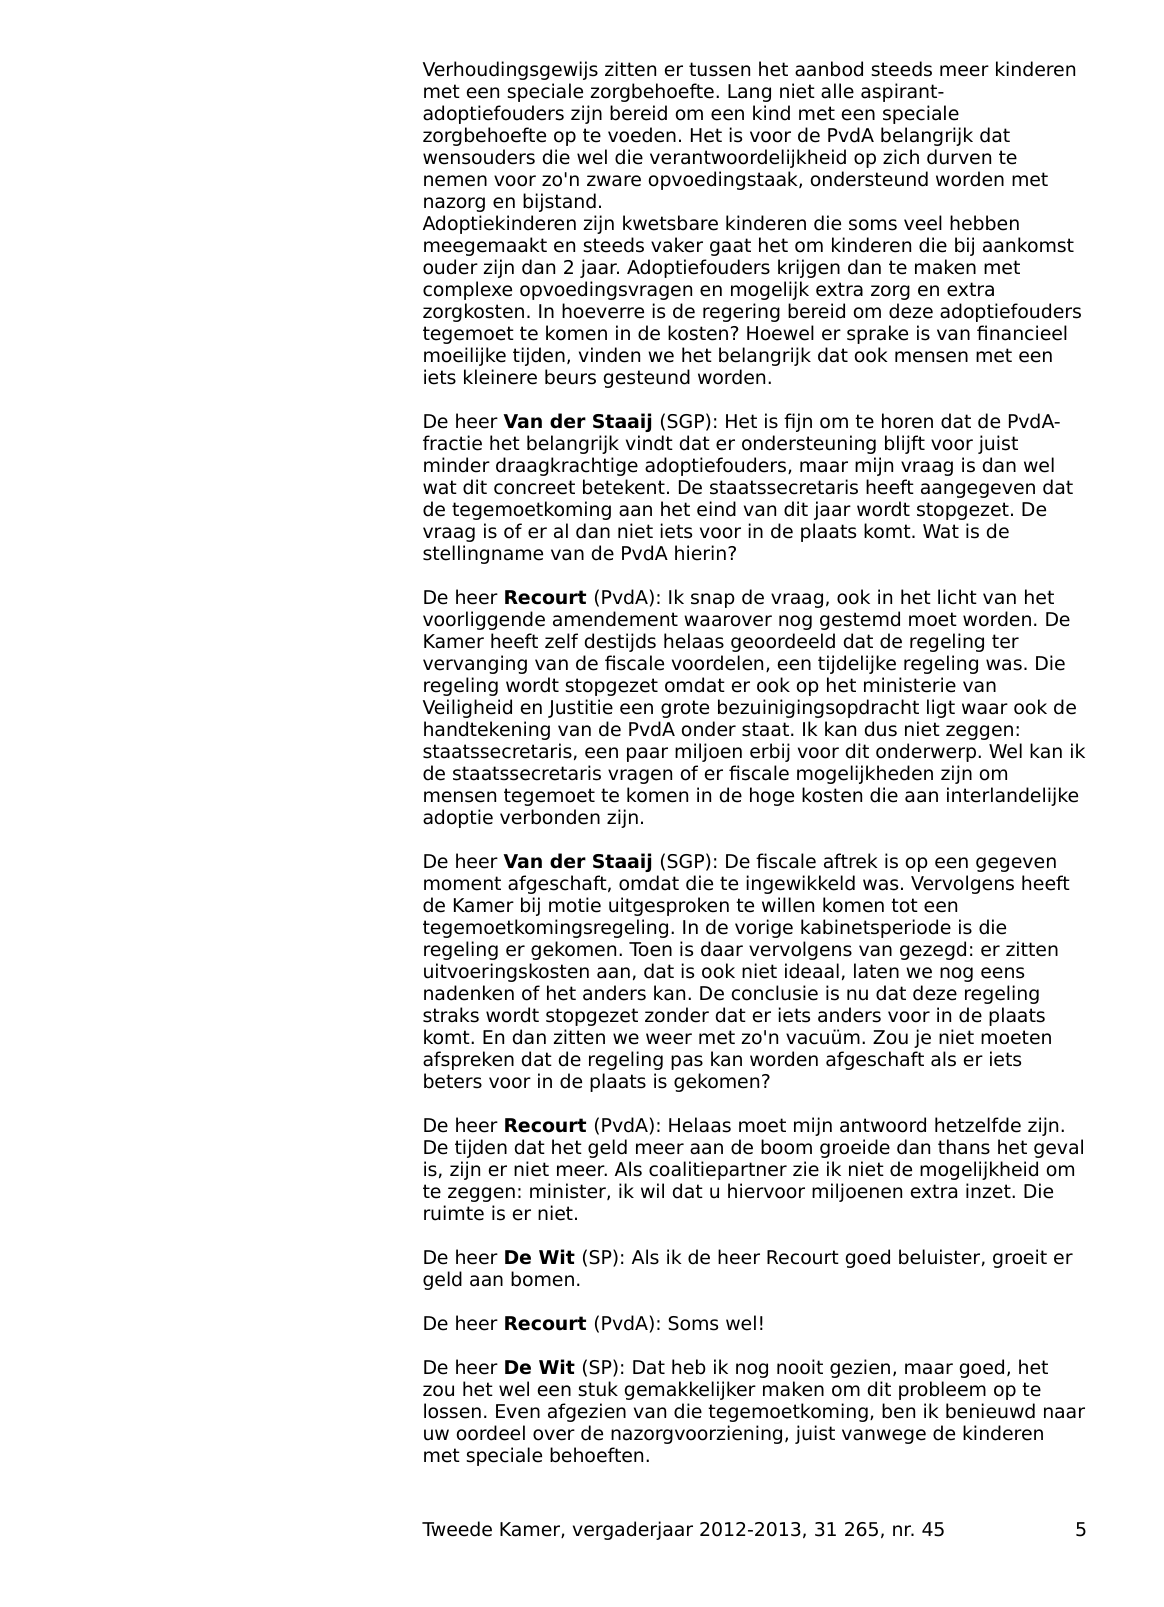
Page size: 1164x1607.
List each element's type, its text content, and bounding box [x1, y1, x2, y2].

text De heer Recourt (PvdA): Ik snap de vraag, ook in het licht van het voorliggende amendement waarover nog gestemd moet worden. De Kamer heeft zelf destijds helaas geoordeeld dat de regeling ter vervanging van de fiscale voordelen, een tijdelijke regeling was. Die regeling wordt stopgezet omdat er ook op het ministerie van Veiligheid en Justitie een grote bezuinigingsopdracht ligt waar ook de handtekening van de PvdA onder staat. Ik kan dus niet zeggen: staatssecretaris, een paar miljoen erbij voor dit onderwerp. Wel kan ik de staatssecretaris vragen of er fiscale mogelijkheden zijn om mensen tegemoet te komen in de hoge kosten die aan interlandelijke adoptie verbonden zijn. [422, 587, 1087, 829]
text De heer Van der Staaij (SGP): De fiscale aftrek is op een gegeven moment afgeschaft, omdat die te ingewikkeld was. Vervolgens heeft de Kamer bij motie uitgesproken te willen komen tot een tegemoetkomingsregeling. In de vorige kabinetsperiode is die regeling er gekomen. Toen is daar vervolgens van gezegd: er zitten uitvoeringskosten aan, dat is ook niet ideaal, laten we nog eens nadenken of het anders kan. De conclusie is nu dat deze regeling straks wordt stopgezet zonder dat er iets anders voor in de plaats komt. En dan zitten we weer met zo'n vacuüm. Zou je niet moeten afspreken dat de regeling pas kan worden afgeschaft als er iets beters voor in de plaats is gekomen? [422, 851, 1087, 1093]
text De heer Recourt (PvdA): Soms wel! [422, 1313, 1087, 1335]
text De heer Recourt (PvdA): Helaas moet mijn antwoord hetzelfde zijn. De tijden dat het geld meer aan de boom groeide dan thans het geval is, zijn er niet meer. Als coalitiepartner zie ik niet de mogelijkheid om te zeggen: minister, ik wil dat u hiervoor miljoenen extra inzet. Die ruimte is er niet. [422, 1115, 1087, 1225]
text De heer Van der Staaij (SGP): Het is fijn om te horen dat de PvdA-fractie het belangrijk vindt dat er ondersteuning blijft voor juist minder draagkrachtige adoptiefouders, maar mijn vraag is dan wel wat dit concreet betekent. De staatssecretaris heeft aangegeven dat de tegemoetkoming aan het eind van dit jaar wordt stopgezet. De vraag is of er al dan niet iets voor in de plaats komt. Wat is de stellingname van de PvdA hierin? [422, 411, 1087, 565]
text Verhoudingsgewijs zitten er tussen het aanbod steeds meer kinderen met een speciale zorgbehoefte. Lang niet alle aspirant-adoptiefouders zijn bereid om een kind met een speciale zorgbehoefte op te voeden. Het is voor de PvdA belangrijk dat wensouders die wel die verantwoordelijkheid op zich durven te nemen voor zo'n zware opvoedingstaak, ondersteund worden met nazorg en bijstand. [422, 59, 1087, 213]
text De heer De Wit (SP): Als ik de heer Recourt goed beluister, groeit er geld aan bomen. [422, 1247, 1087, 1291]
text De heer De Wit (SP): Dat heb ik nog nooit gezien, maar goed, het zou het wel een stuk gemakkelijker maken om dit probleem op te lossen. Even afgezien van die tegemoetkoming, ben ik benieuwd naar uw oordeel over de nazorgvoorziening, juist vanwege de kinderen met speciale behoeften. [422, 1357, 1087, 1467]
text Adoptiekinderen zijn kwetsbare kinderen die soms veel hebben meegemaakt en steeds vaker gaat het om kinderen die bij aankomst ouder zijn dan 2 jaar. Adoptiefouders krijgen dan te maken met complexe opvoedingsvragen en mogelijk extra zorg en extra zorgkosten. In hoeverre is de regering bereid om deze adoptiefouders tegemoet te komen in de kosten? Hoewel er sprake is van financieel moeilijke tijden, vinden we het belangrijk dat ook mensen met een iets kleinere beurs gesteund worden. [422, 213, 1087, 389]
